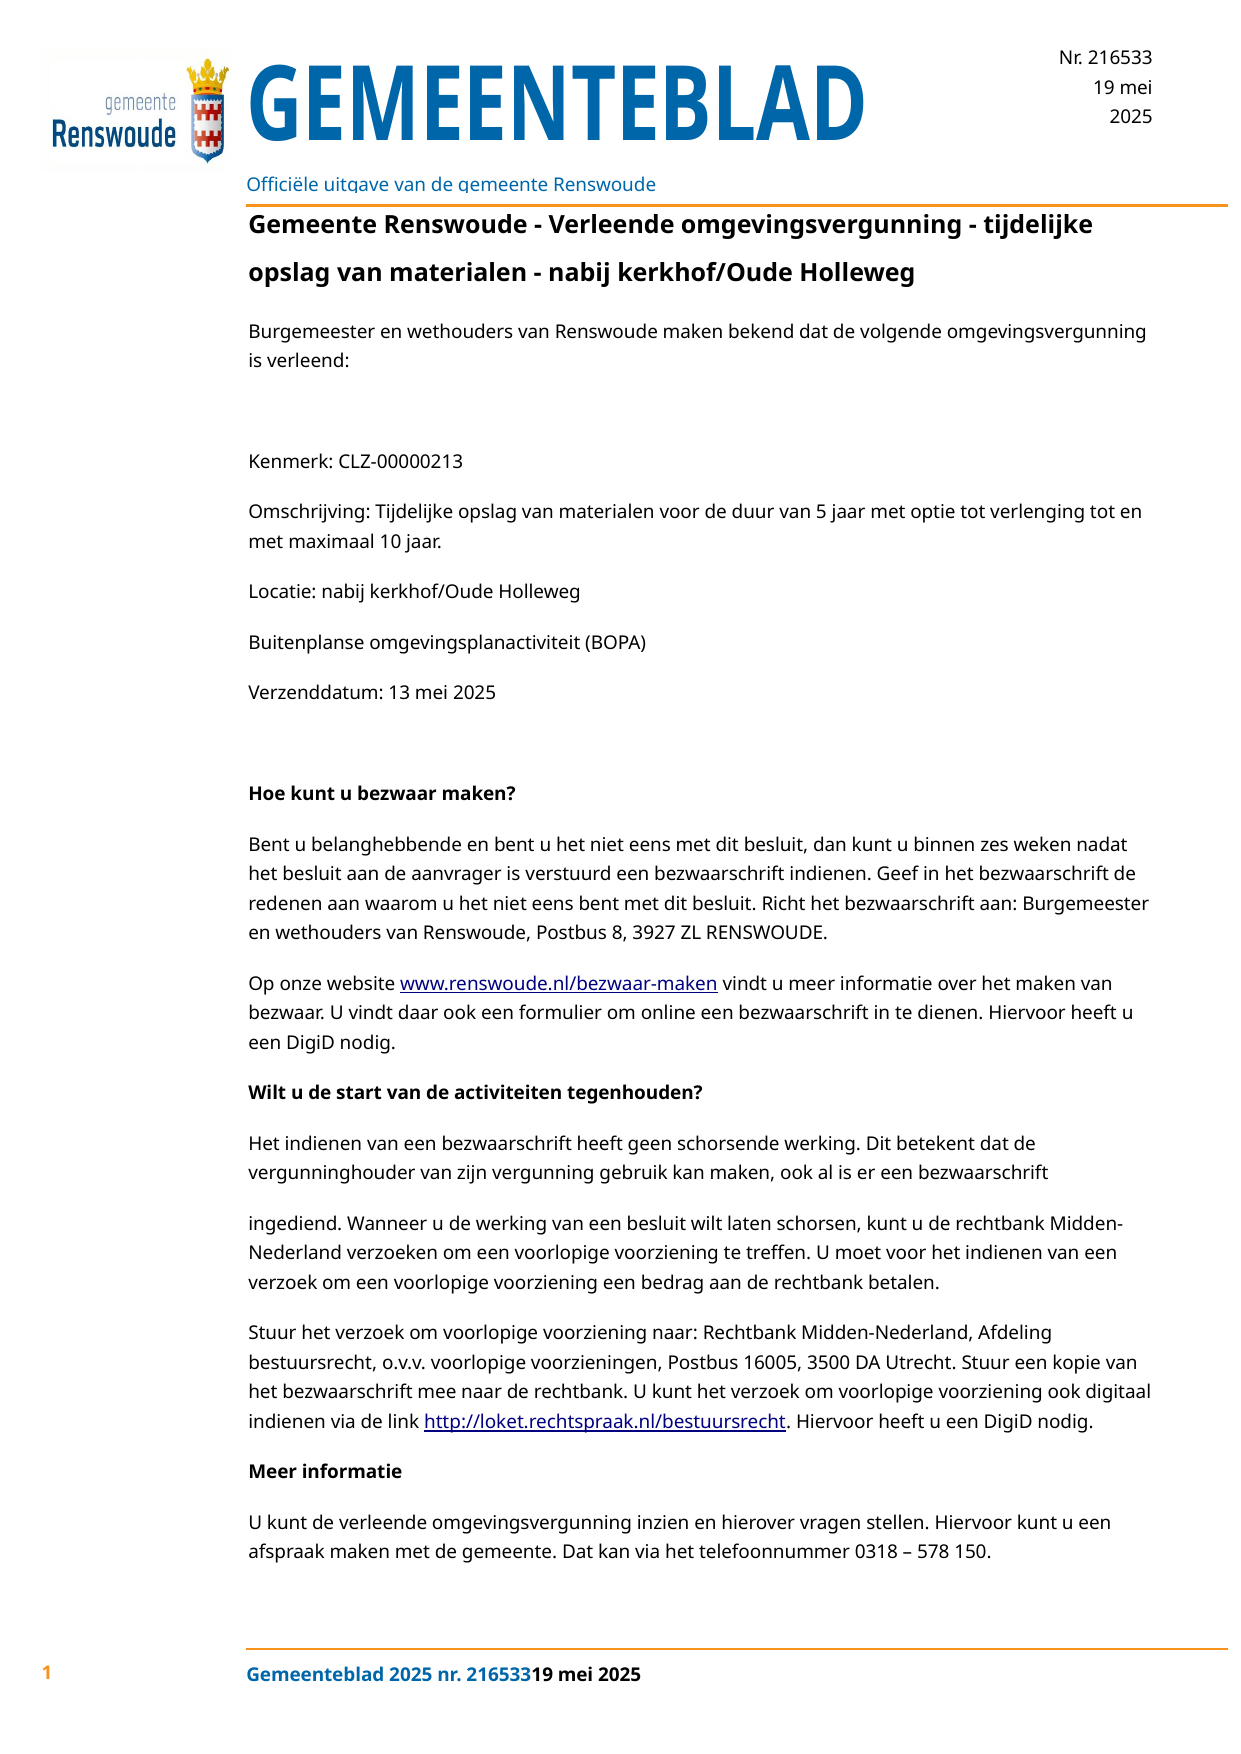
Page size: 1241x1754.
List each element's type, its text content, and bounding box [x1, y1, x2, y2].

text ingediend. Wanneer u de werking van een besluit wilt laten schorsen, kunt u de rechtbank Midden-Nederland verzoeken om een voorlopige voorziening te treffen. U moet voor het indienen van een verzoek om een voorlopige voorziening een bedrag aan de rechtbank betalen. [248, 1210, 1152, 1295]
text Wilt u de start van de activiteiten tegenhouden? [248, 1079, 1152, 1105]
picture [41, 47, 231, 172]
text Verzenddatum: 13 mei 2025 [248, 679, 1152, 705]
text Gemeente Renswoude - Verleende omgevingsvergunning - tijdelijke opslag van materialen - nabij kerkhof/Oude Holleweg [248, 207, 1152, 288]
text Stuur het verzoek om voorlopige voorziening naar: Rechtbank Midden-Nederland, Afdeling bestuursrecht, o.v.v. voorlopige voorzieningen, Postbus 16005, 3500 DA Utrecht. Stuur een kopie van het bezwaarschrift mee naar de rechtbank. U kunt het verzoek om voorlopige voorziening ook digitaal indienen via de link http://loket.rechtspraak.nl/bestuursrecht. Hiervoor heeft u een DigiD nodig. [248, 1319, 1152, 1434]
text Buitenplanse omgevingsplanactiviteit (BOPA) [248, 629, 1152, 655]
text Locatie: nabij kerkhof/Oude Holleweg [248, 579, 1152, 604]
text Bent u belanghebbende en bent u het niet eens met dit besluit, dan kunt u binnen zes weken nadat het besluit aan de aanvrager is verstuurd een bezwaarschrift indienen. Geef in het bezwaarschrift de redenen aan waarom u het niet eens bent met dit besluit. Richt het bezwaarschrift aan: Burgemeester en wethouders van Renswoude, Postbus 8, 3927 ZL RENSWOUDE. [248, 831, 1152, 945]
text Omschrijving: Tijdelijke opslag van materialen voor de duur van 5 jaar met optie tot verlenging tot en met maximaal 10 jaar. [248, 499, 1152, 554]
text Hoe kunt u bezwaar maken? [248, 780, 1152, 806]
text Het indienen van een bezwaarschrift heeft geen schorsende werking. Dit betekent dat de vergunninghouder van zijn vergunning gebruik kan maken, ook al is er een bezwaarschrift [248, 1130, 1152, 1185]
text Op onze website www.renswoude.nl/bezwaar-maken vindt u meer informatie over het maken van bezwaar. U vindt daar ook een formulier om online een bezwaarschrift in te dienen. Hiervoor heeft u een DigiD nodig. [248, 970, 1152, 1055]
text Burgemeester en wethouders van Renswoude maken bekend dat de volgende omgevingsvergunning is verleend: [248, 318, 1152, 373]
text Kenmerk: CLZ-00000213 [248, 448, 1152, 474]
text U kunt de verleende omgevingsvergunning inzien en hierover vragen stellen. Hiervoor kunt u een afspraak maken met de gemeente. Dat kan via het telefoonnummer 0318 – 578 150. [248, 1509, 1152, 1564]
text Meer informatie [248, 1459, 1152, 1484]
